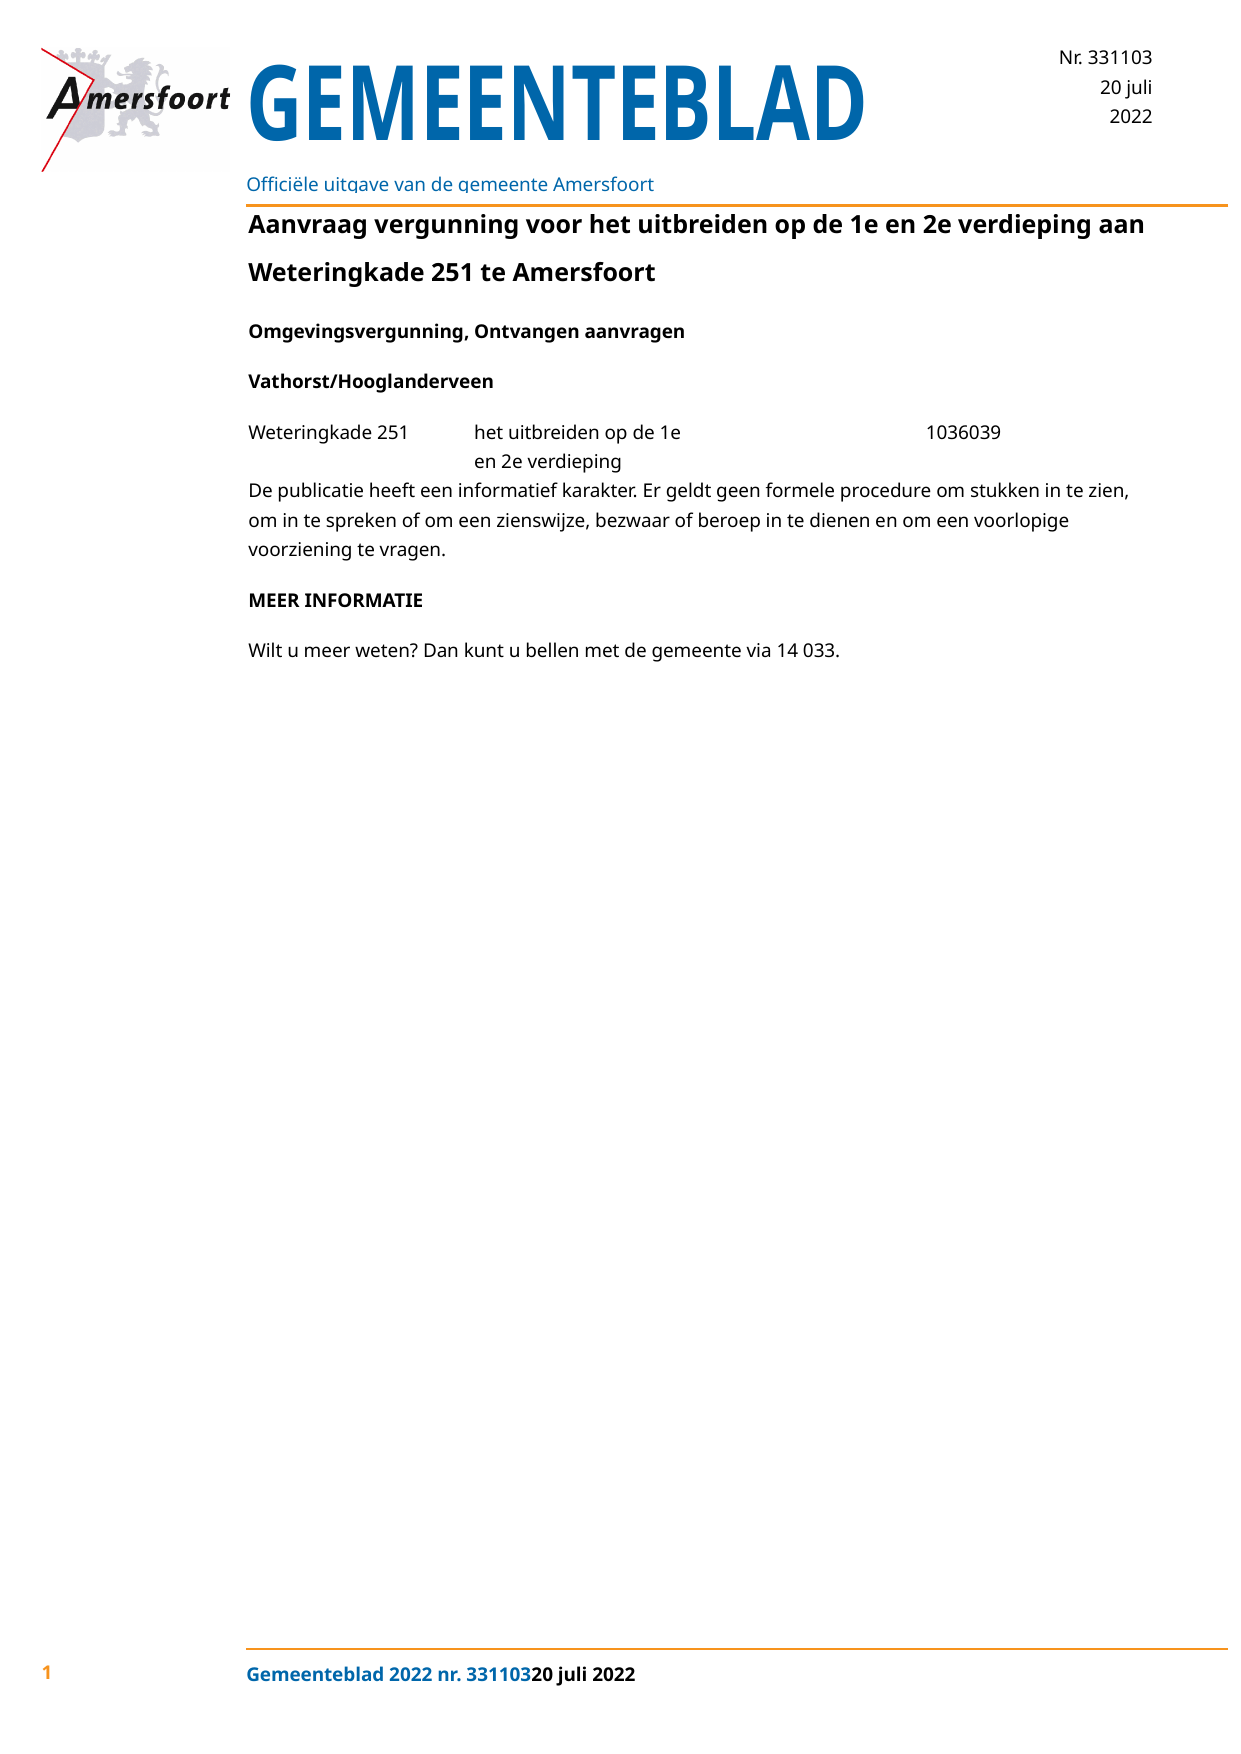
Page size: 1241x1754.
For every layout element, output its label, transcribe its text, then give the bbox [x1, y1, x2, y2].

table_header het uitbreiden op de 1e en 2e verdieping [474, 419, 700, 474]
text Omgevingsvergunning, Ontvangen aanvragen [248, 318, 1152, 344]
text MEER INFORMATIE [248, 587, 1152, 613]
table_header Weteringkade 251 [248, 419, 474, 474]
text Wilt u meer weten? Dan kunt u bellen met de gemeente via 14 033. [248, 637, 1152, 663]
picture [41, 47, 231, 172]
table_header [700, 419, 926, 474]
text De publicatie heeft een informatief karakter. Er geldt geen formele procedure om stukken in te zien, om in te spreken of om een zienswijze, bezwaar of beroep in te dienen en om een voorlopige voorziening te vragen. [248, 477, 1152, 562]
text Aanvraag vergunning voor het uitbreiden op de 1e en 2e verdieping aan Weteringkade 251 te Amersfoort [248, 207, 1152, 288]
table_header 1036039 [926, 419, 1152, 474]
text Vathorst/Hooglanderveen [248, 368, 1152, 394]
